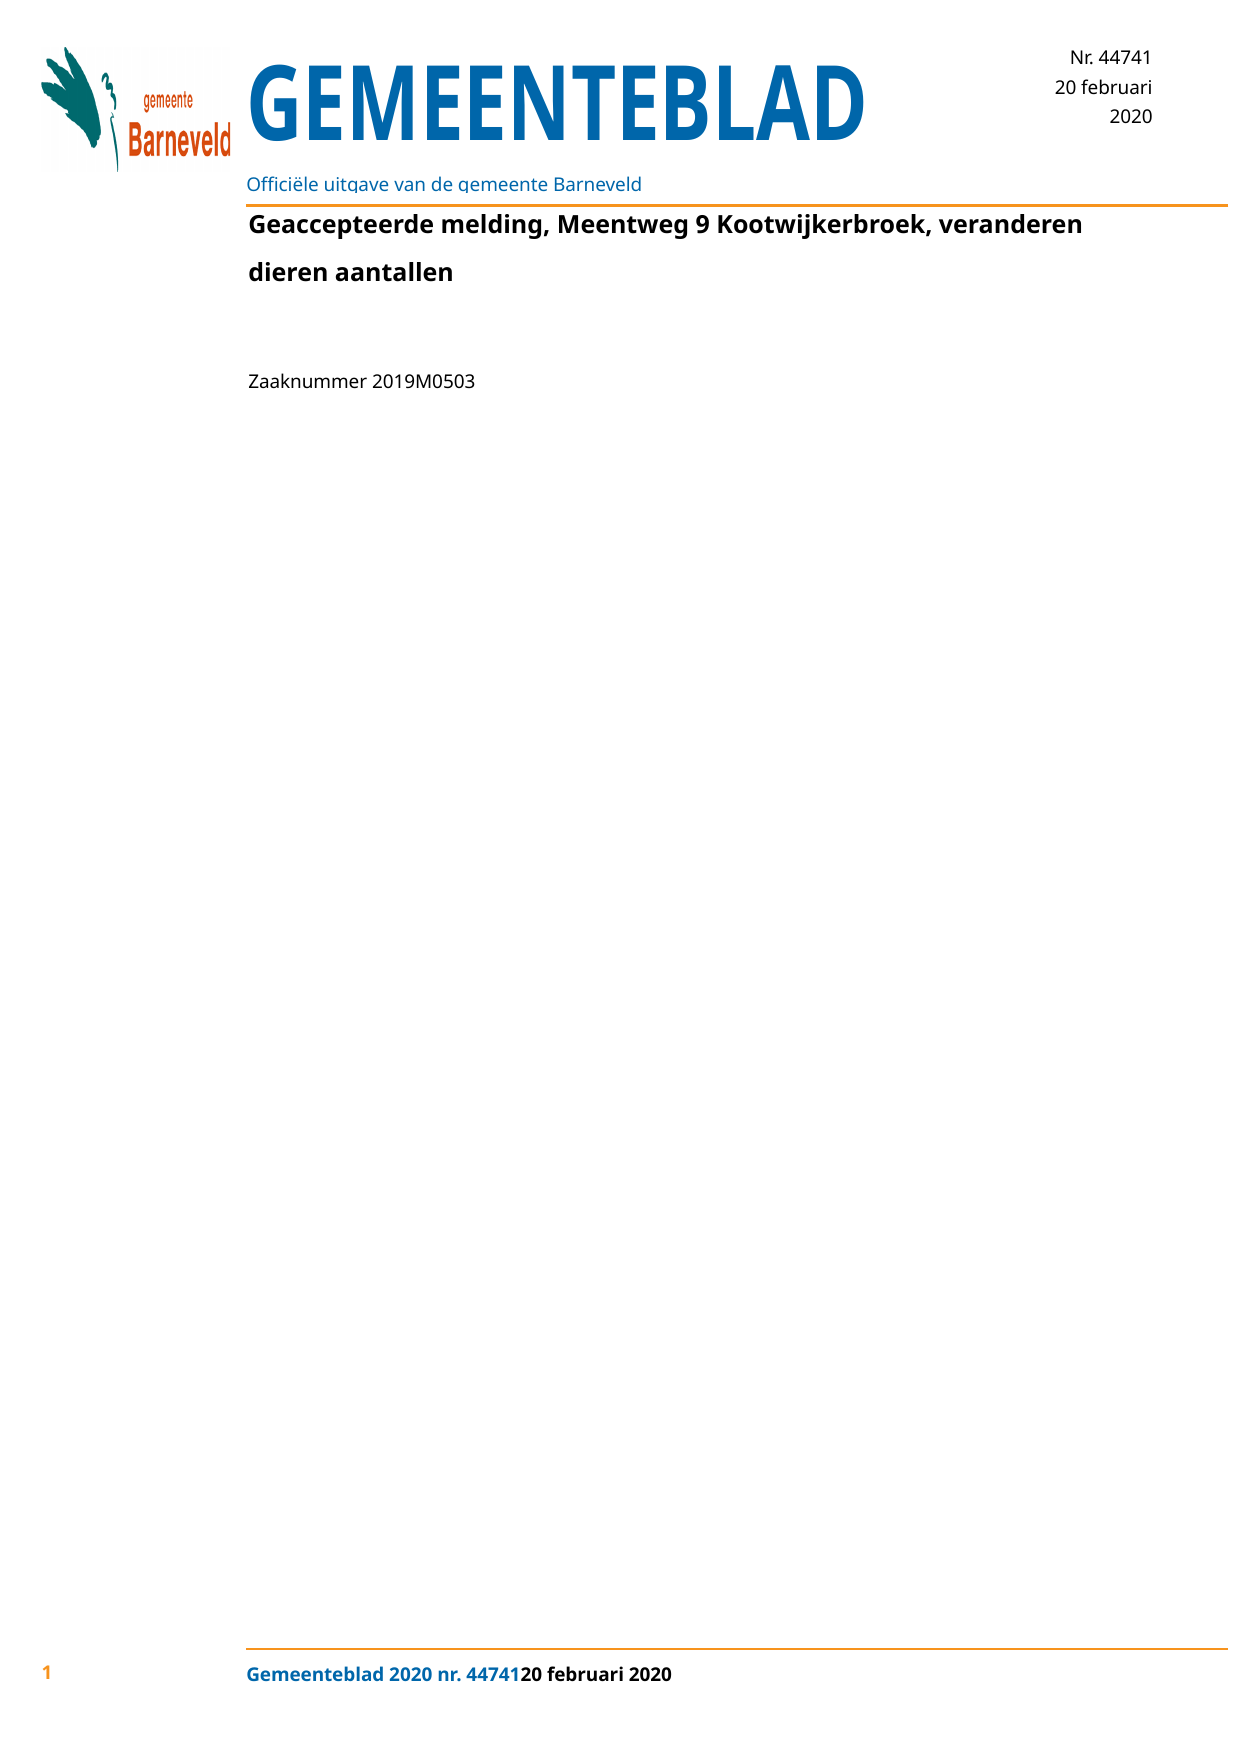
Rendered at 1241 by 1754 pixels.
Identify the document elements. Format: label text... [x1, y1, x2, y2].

text Geaccepteerde melding, Meentweg 9 Kootwijkerbroek, veranderen dieren aantallen [248, 207, 1152, 288]
picture [41, 47, 231, 172]
text Zaaknummer 2019M0503 [248, 368, 1152, 394]
